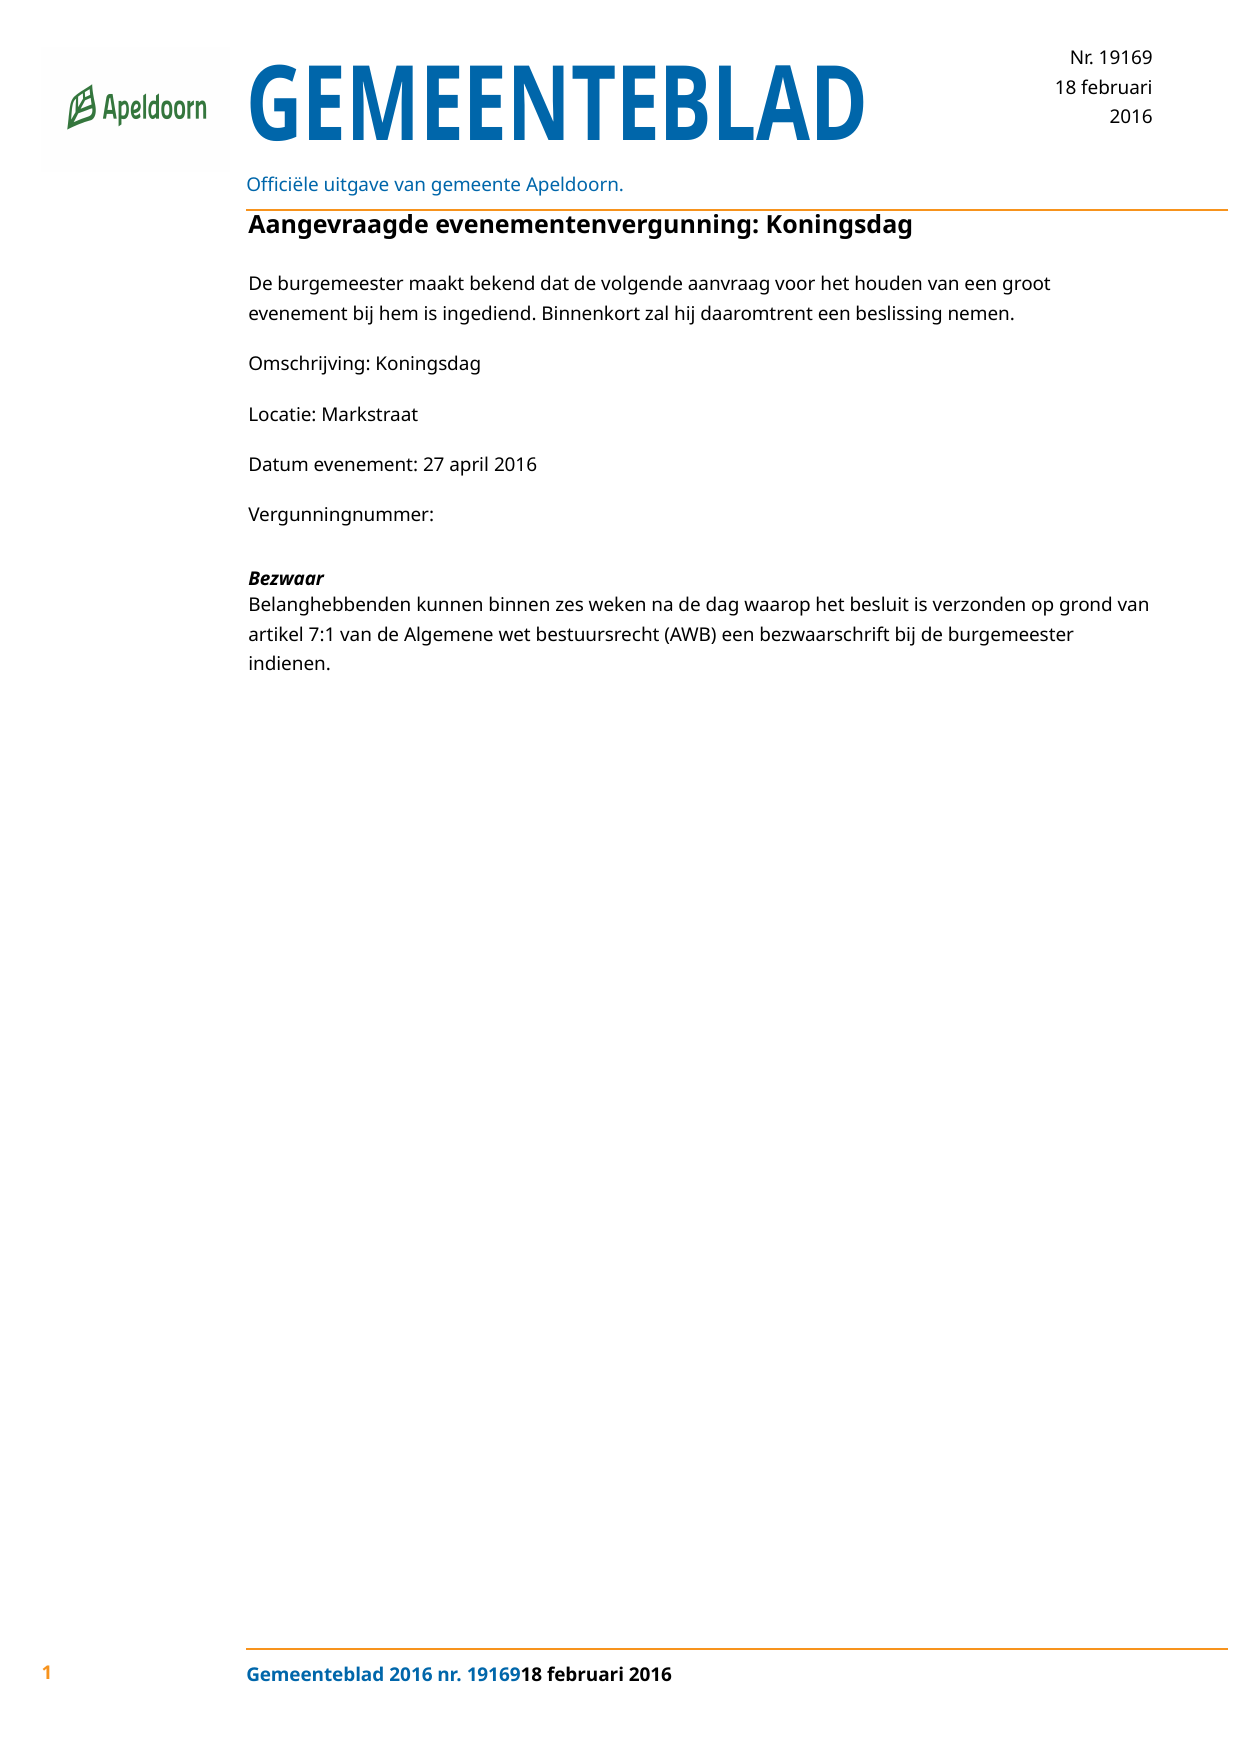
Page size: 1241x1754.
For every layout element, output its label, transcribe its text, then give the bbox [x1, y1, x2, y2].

text Aangevraagde evenementenvergunning: Koningsdag [248, 211, 1152, 241]
text Vergunningnummer: [248, 502, 1152, 527]
text Omschrijving: Koningsdag [248, 350, 1152, 376]
text Datum evenement: 27 april 2016 [248, 451, 1152, 477]
text Belanghebbenden kunnen binnen zes weken na de dag waarop het besluit is verzonden op grond van artikel 7:1 van de Algemene wet bestuursrecht (AWB) een bezwaarschrift bij de burgemeester indienen. [248, 591, 1152, 676]
text Locatie: Markstraat [248, 401, 1152, 426]
text De burgemeester maakt bekend dat de volgende aanvraag voor het houden van een groot evenement bij hem is ingediend. Binnenkort zal hij daaromtrent een beslissing nemen. [248, 270, 1152, 326]
text Bezwaar [248, 566, 1152, 591]
picture [41, 47, 231, 172]
